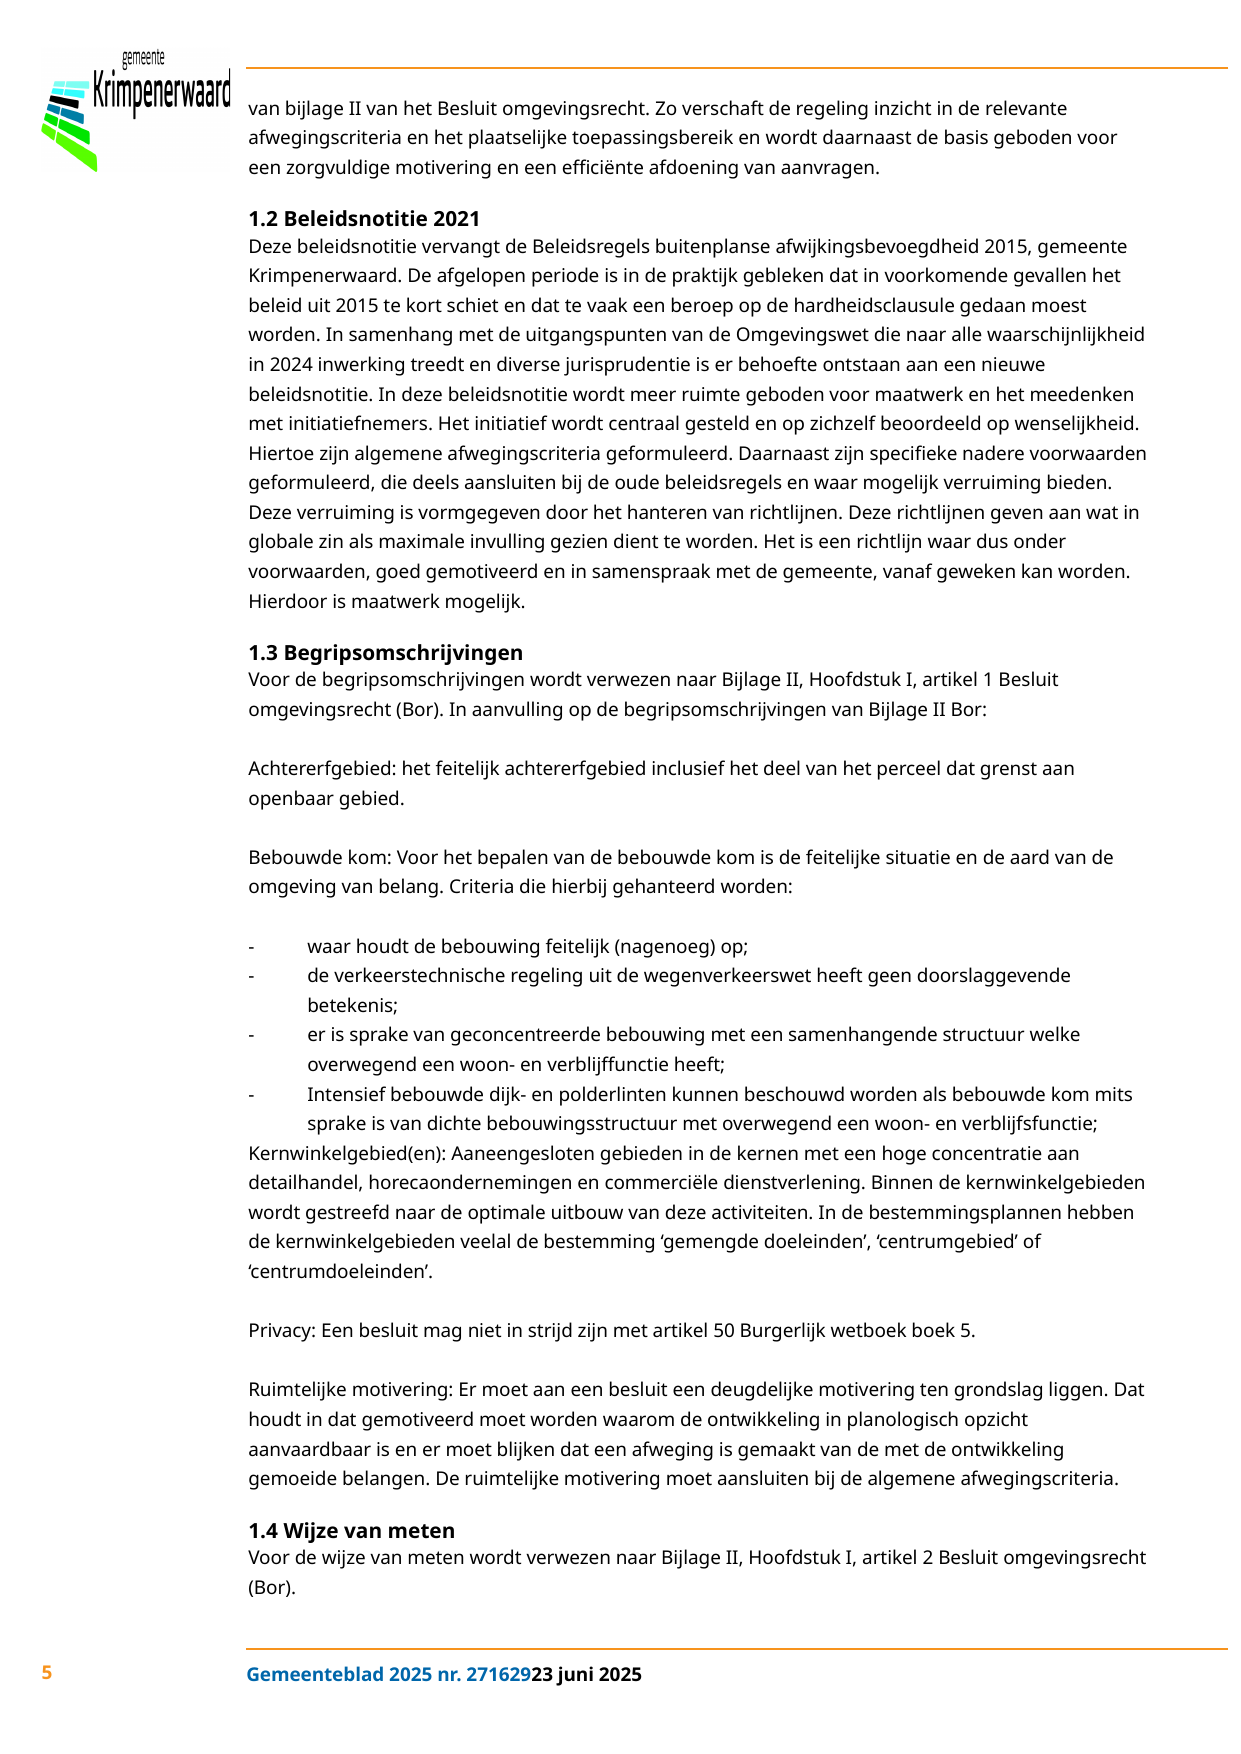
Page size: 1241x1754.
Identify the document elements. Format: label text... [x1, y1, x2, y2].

text Bebouwde kom: Voor het bepalen van de bebouwde kom is de feitelijke situatie en de aard van de omgeving van belang. Criteria die hierbij gehanteerd worden: [248, 844, 1152, 899]
picture [41, 47, 231, 172]
text Achtererfgebied: het feitelijk achtererfgebied inclusief het deel van het perceel dat grenst aan openbaar gebied. [248, 755, 1152, 811]
text Deze beleidsnotitie vervangt de Beleidsregels buitenplanse afwijkingsbevoegdheid 2015, gemeente Krimpenerwaard. De afgelopen periode is in de praktijk gebleken dat in voorkomende gevallen het beleid uit 2015 te kort schiet en dat te vaak een beroep op de hardheidsclausule gedaan moest worden. In samenhang met de uitgangspunten van de Omgevingswet die naar alle waarschijnlijkheid in 2024 inwerking treedt en diverse jurisprudentie is er behoefte ontstaan aan een nieuwe beleidsnotitie. In deze beleidsnotitie wordt meer ruimte geboden voor maatwerk en het meedenken met initiatiefnemers. Het initiatief wordt centraal gesteld en op zichzelf beoordeeld op wenselijkheid. Hiertoe zijn algemene afwegingscriteria geformuleerd. Daarnaast zijn specifieke nadere voorwaarden geformuleerd, die deels aansluiten bij de oude beleidsregels en waar mogelijk verruiming bieden. Deze verruiming is vormgegeven door het hanteren van richtlijnen. Deze richtlijnen geven aan wat in globale zin als maximale invulling gezien dient te worden. Het is een richtlijn waar dus onder voorwaarden, goed gemotiveerd en in samenspraak met de gemeente, vanaf geweken kan worden. Hierdoor is maatwerk mogelijk. [248, 233, 1152, 613]
list de verkeerstechnische regeling uit de wegenverkeerswet heeft geen doorslaggevende betekenis; [248, 962, 1152, 1018]
text 1.4 Wijze van meten [248, 1516, 1152, 1544]
text Voor de wijze van meten wordt verwezen naar Bijlage II, Hoofdstuk I, artikel 2 Besluit omgevingsrecht (Bor). [248, 1544, 1152, 1599]
list er is sprake van geconcentreerde bebouwing met een samenhangende structuur welke overwegend een woon- en verblijffunctie heeft; [248, 1022, 1152, 1077]
text van bijlage II van het Besluit omgevingsrecht. Zo verschaft de regeling inzicht in de relevante afwegingscriteria en het plaatselijke toepassingsbereik en wordt daarnaast de basis geboden voor een zorgvuldige motivering en een efficiënte afdoening van aanvragen. [248, 95, 1152, 180]
list Intensief bebouwde dijk- en polderlinten kunnen beschouwd worden als bebouwde kom mits sprake is van dichte bebouwingsstructuur met overwegend een woon- en verblijfsfunctie; [248, 1081, 1152, 1136]
text Privacy: Een besluit mag niet in strijd zijn met artikel 50 Burgerlijk wetboek boek 5. [248, 1317, 1152, 1343]
text 1.3 Begripsomschrijvingen [248, 638, 1152, 667]
list waar houdt de bebouwing feitelijk (nagenoeg) op; [248, 933, 1152, 959]
text Kernwinkelgebied(en): Aaneengesloten gebieden in de kernen met een hoge concentratie aan detailhandel, horecaondernemingen en commerciële dienstverlening. Binnen de kernwinkelgebieden wordt gestreefd naar de optimale uitbouw van deze activiteiten. In de bestemmingsplannen hebben de kernwinkelgebieden veelal de bestemming ‘gemengde doeleinden’, ‘centrumgebied’ of ‘centrumdoeleinden’. [248, 1140, 1152, 1284]
text Ruimtelijke motivering: Er moet aan een besluit een deugdelijke motivering ten grondslag liggen. Dat houdt in dat gemotiveerd moet worden waarom de ontwikkeling in planologisch opzicht aanvaardbaar is en er moet blijken dat een afweging is gemaakt van de met de ontwikkeling gemoeide belangen. De ruimtelijke motivering moet aansluiten bij de algemene afwegingscriteria. [248, 1377, 1152, 1491]
text 1.2 Beleidsnotitie 2021 [248, 204, 1152, 233]
text Voor de begripsomschrijvingen wordt verwezen naar Bijlage II, Hoofdstuk I, artikel 1 Besluit omgevingsrecht (Bor). In aanvulling op de begripsomschrijvingen van Bijlage II Bor: [248, 667, 1152, 722]
